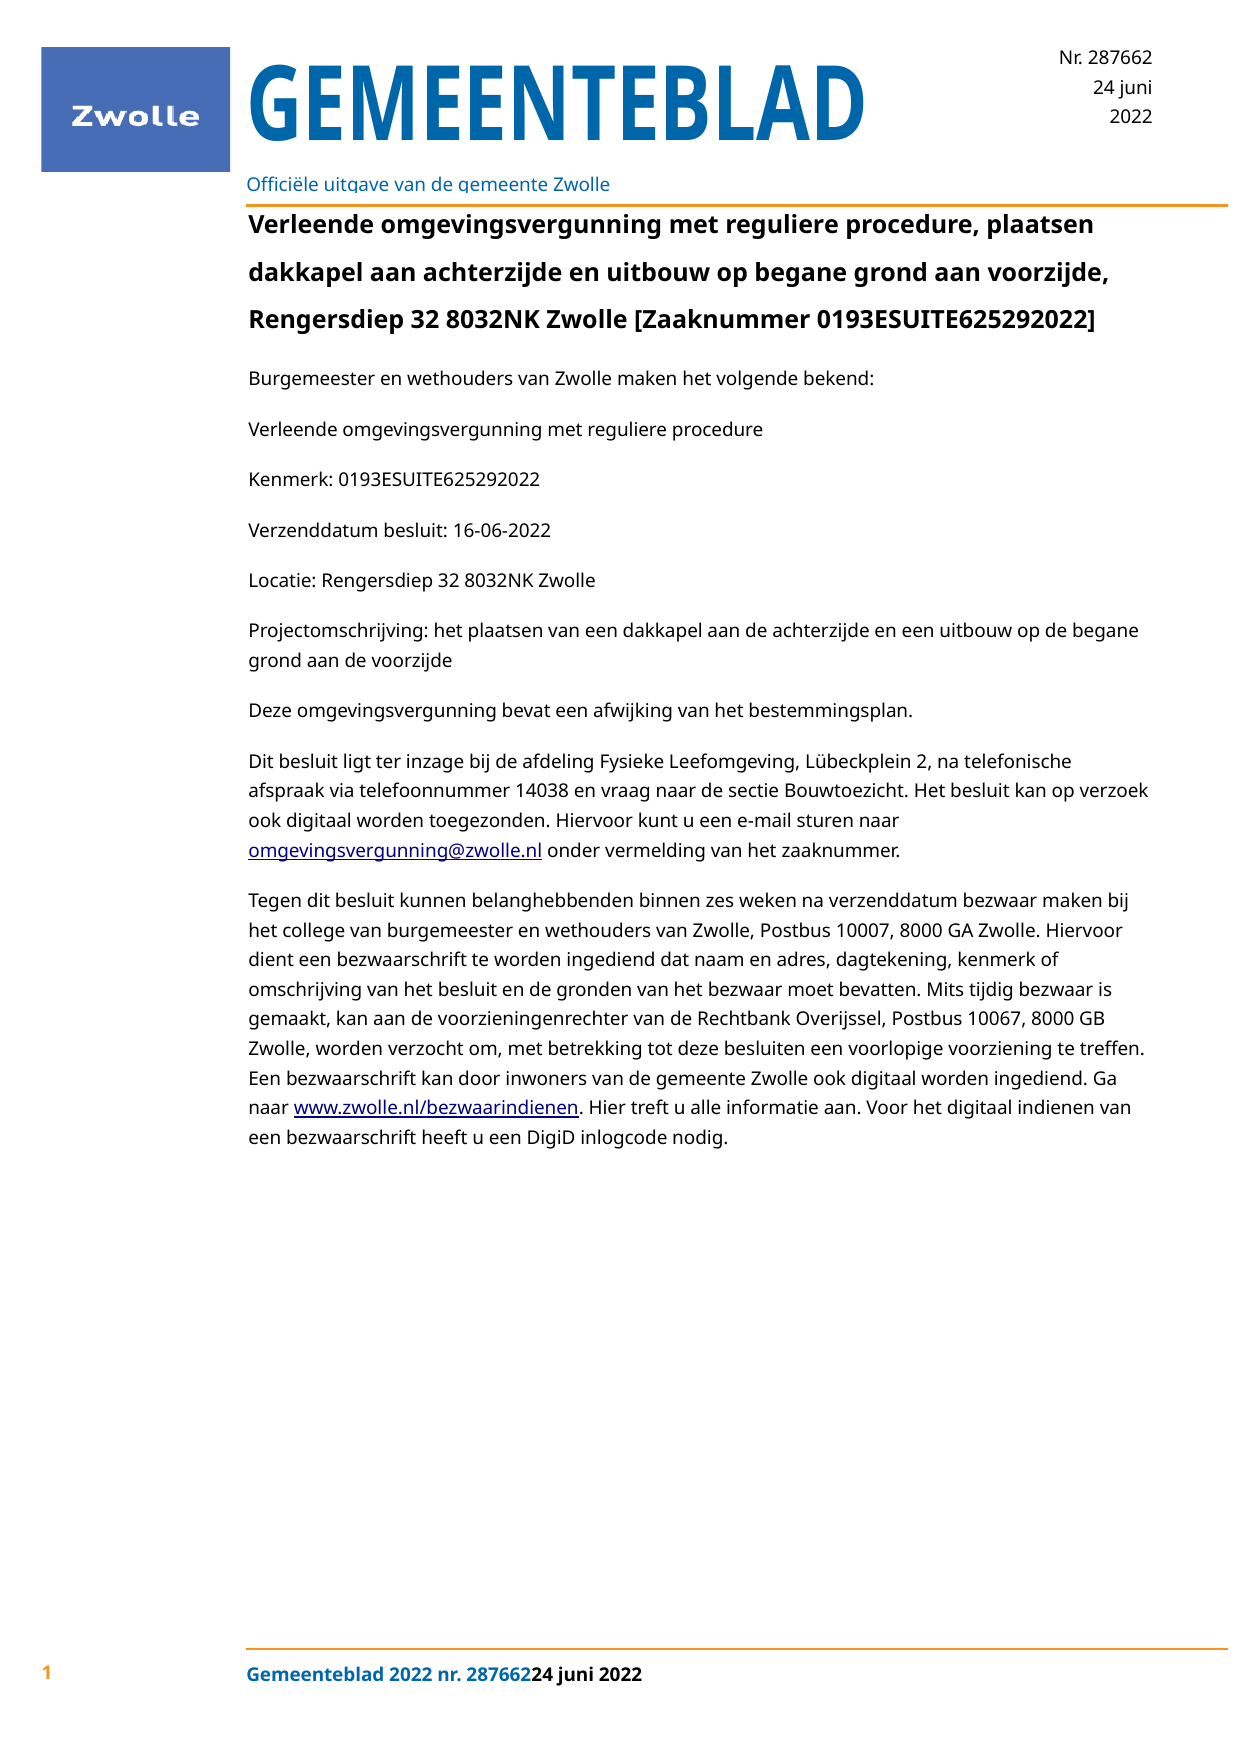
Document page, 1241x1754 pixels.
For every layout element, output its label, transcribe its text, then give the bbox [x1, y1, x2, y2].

picture [41, 47, 231, 172]
text Burgemeester en wethouders van Zwolle maken het volgende bekend: [248, 366, 1152, 391]
text Verleende omgevingsvergunning met reguliere procedure, plaatsen dakkapel aan achterzijde en uitbouw op begane grond aan voorzijde, Rengersdiep 32 8032NK Zwolle [Zaaknummer 0193ESUITE625292022] [248, 207, 1152, 336]
text Kenmerk: 0193ESUITE625292022 [248, 466, 1152, 492]
text Locatie: Rengersdiep 32 8032NK Zwolle [248, 567, 1152, 593]
text Dit besluit ligt ter inzage bij de afdeling Fysieke Leefomgeving, Lübeckplein 2, na telefonische afspraak via telefoonnummer 14038 en vraag naar de sectie Bouwtoezicht. Het besluit kan op verzoek ook digitaal worden toegezonden. Hiervoor kunt u een e-mail sturen naar omgevingsvergunning@zwolle.nl onder vermelding van het zaaknummer. [248, 748, 1152, 862]
text Deze omgevingsvergunning bevat een afwijking van het bestemmingsplan. [248, 698, 1152, 723]
text Projectomschrijving: het plaatsen van een dakkapel aan de achterzijde en een uitbouw op de begane grond aan de voorzijde [248, 618, 1152, 673]
text Verzenddatum besluit: 16-06-2022 [248, 517, 1152, 542]
text Verleende omgevingsvergunning met reguliere procedure [248, 416, 1152, 442]
text Tegen dit besluit kunnen belanghebbenden binnen zes weken na verzenddatum bezwaar maken bij het college van burgemeester en wethouders van Zwolle, Postbus 10007, 8000 GA Zwolle. Hiervoor dient een bezwaarschrift te worden ingediend dat naam en adres, dagtekening, kenmerk of omschrijving van het besluit en de gronden van het bezwaar moet bevatten. Mits tijdig bezwaar is gemaakt, kan aan de voorzieningenrechter van de Rechtbank Overijssel, Postbus 10067, 8000 GB Zwolle, worden verzocht om, met betrekking tot deze besluiten een voorlopige voorziening te treffen. Een bezwaarschrift kan door inwoners van de gemeente Zwolle ook digitaal worden ingediend. Ga naar www.zwolle.nl/bezwaarindienen. Hier treft u alle informatie aan. Voor het digitaal indienen van een bezwaarschrift heeft u een DigiD inlogcode nodig. [248, 887, 1152, 1149]
